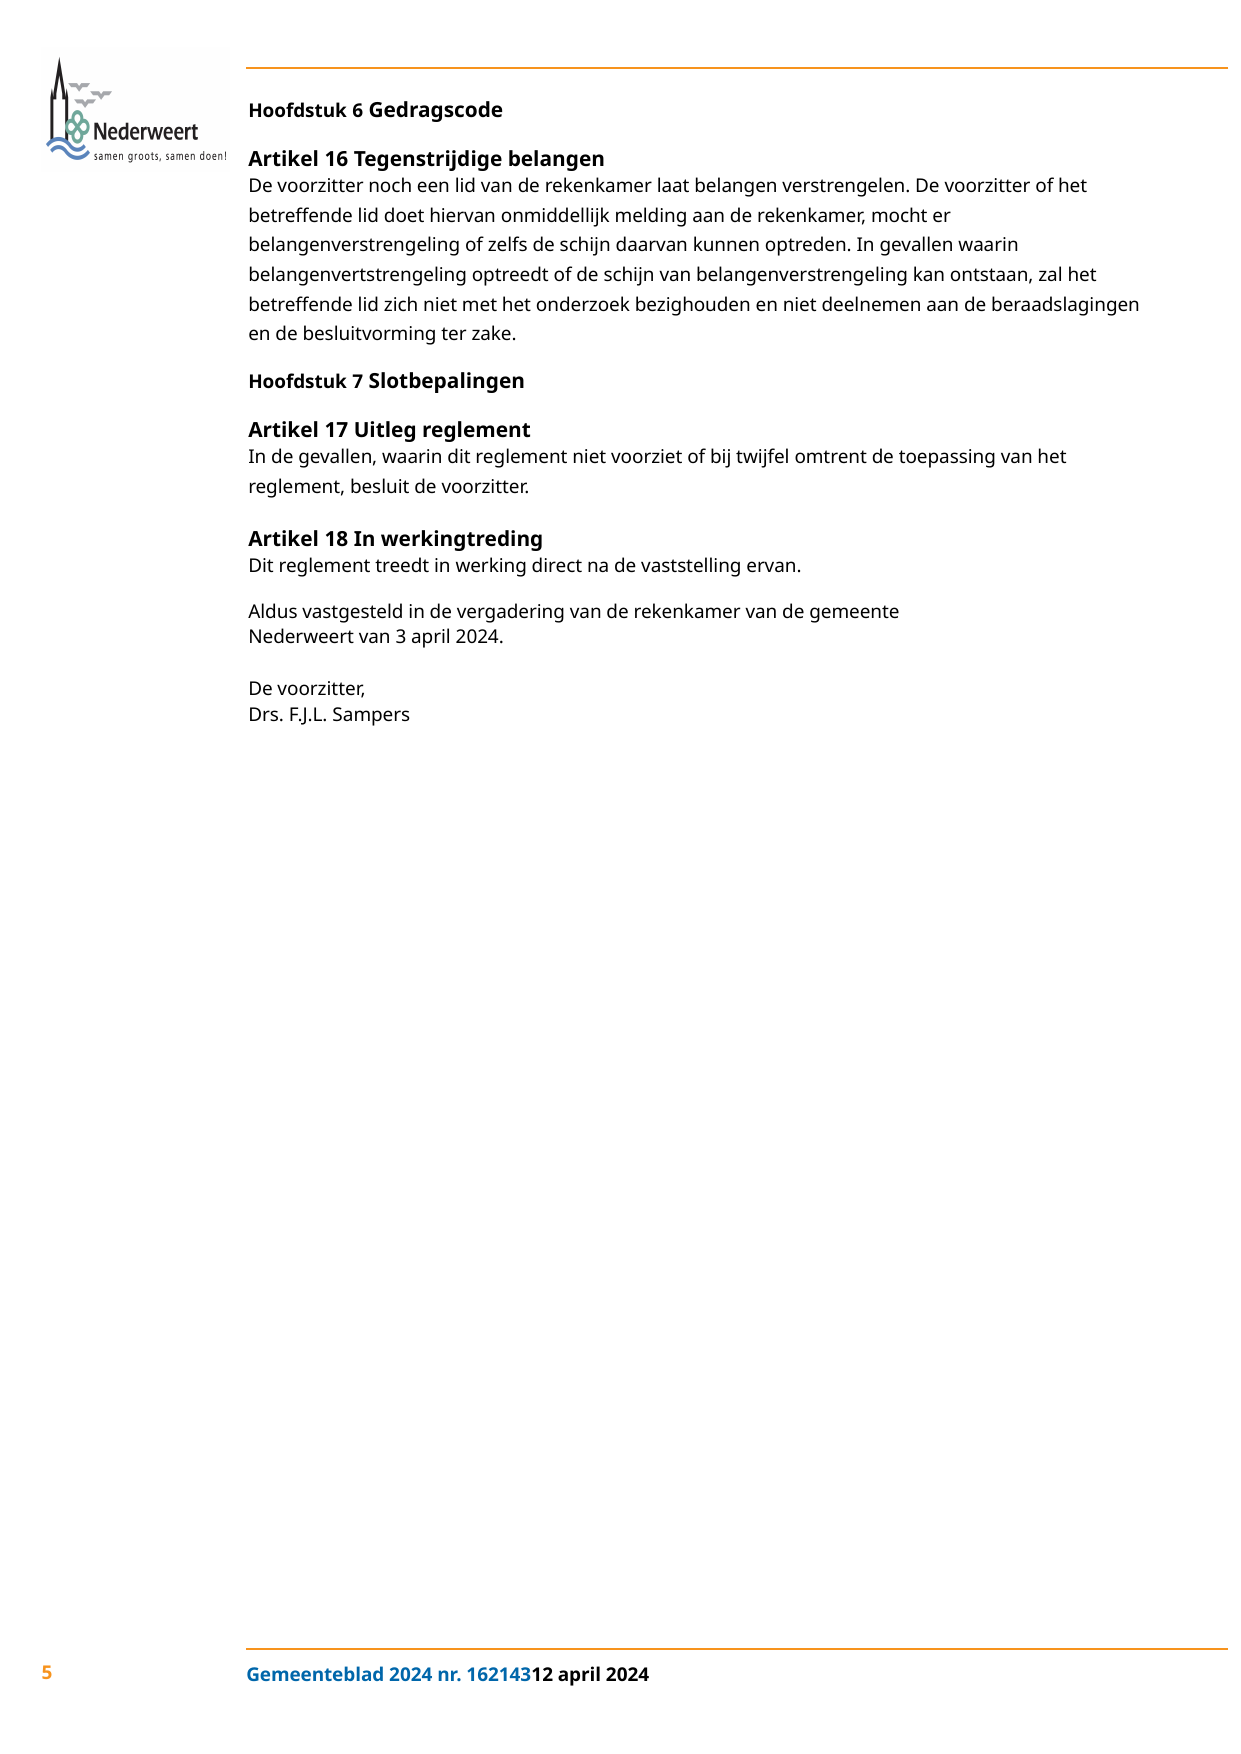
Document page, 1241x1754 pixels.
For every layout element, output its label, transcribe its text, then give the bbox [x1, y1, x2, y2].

text Hoofdstuk 7 Slotbepalingen [248, 366, 1152, 394]
text De voorzitter noch een lid van de rekenkamer laat belangen verstrengelen. De voorzitter of het betreffende lid doet hiervan onmiddellijk melding aan de rekenkamer, mocht er belangenverstrengeling of zelfs de schijn daarvan kunnen optreden. In gevallen waarin belangenvertstrengeling optreedt of de schijn van belangenverstrengeling kan ontstaan, zal het betreffende lid zich niet met het onderzoek bezighouden en niet deelnemen aan de beraadslagingen en de besluitvorming ter zake. [248, 172, 1152, 346]
text Hoofdstuk 6 Gedragscode [248, 95, 1152, 123]
picture [41, 47, 231, 172]
text De voorzitter, [248, 675, 1152, 701]
text Nederweert van 3 april 2024. [248, 623, 1152, 649]
text Dit reglement treedt in werking direct na de vaststelling ervan. [248, 552, 1152, 578]
text In de gevallen, waarin dit reglement niet voorziet of bij twijfel omtrent de toepassing van het reglement, besluit de voorzitter. [248, 444, 1152, 499]
text Artikel 16 Tegenstrijdige belangen [248, 144, 1152, 172]
text Aldus vastgesteld in de vergadering van de rekenkamer van de gemeente [248, 598, 1152, 623]
text Artikel 18 In werkingtreding [248, 524, 1152, 552]
text Artikel 17 Uitleg reglement [248, 415, 1152, 444]
text Drs. F.J.L. Sampers [248, 701, 1152, 726]
